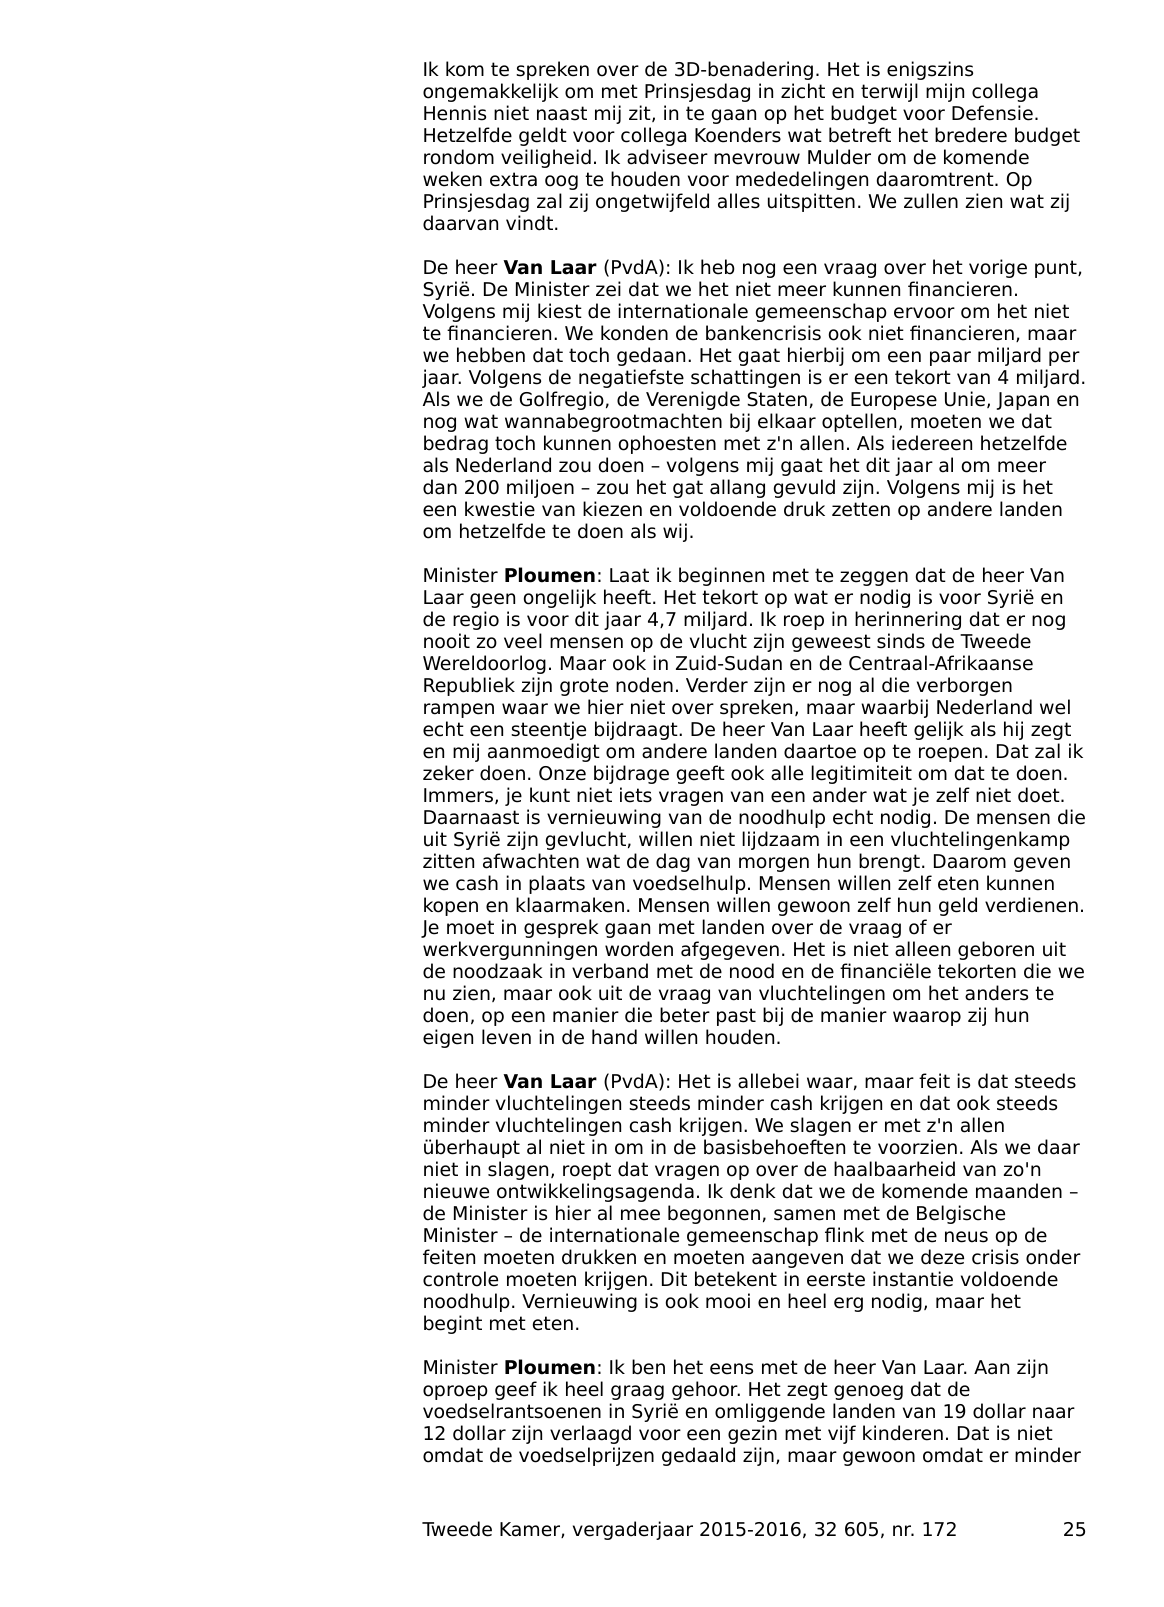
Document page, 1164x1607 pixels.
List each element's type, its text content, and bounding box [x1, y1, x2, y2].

text De heer Van Laar (PvdA): Het is allebei waar, maar feit is dat steeds minder vluchtelingen steeds minder cash krijgen en dat ook steeds minder vluchtelingen cash krijgen. We slagen er met z'n allen überhaupt al niet in om in de basisbehoeften te voorzien. Als we daar niet in slagen, roept dat vragen op over de haalbaarheid van zo'n nieuwe ontwikkelingsagenda. Ik denk dat we de komende maanden – de Minister is hier al mee begonnen, samen met de Belgische Minister – de internationale gemeenschap flink met de neus op de feiten moeten drukken en moeten aangeven dat we deze crisis onder controle moeten krijgen. Dit betekent in eerste instantie voldoende noodhulp. Vernieuwing is ook mooi en heel erg nodig, maar het begint met eten. [422, 1071, 1087, 1334]
text Minister Ploumen: Laat ik beginnen met te zeggen dat de heer Van Laar geen ongelijk heeft. Het tekort op wat er nodig is voor Syrië en de regio is voor dit jaar 4,7 miljard. Ik roep in herinnering dat er nog nooit zo veel mensen op de vlucht zijn geweest sinds de Tweede Wereldoorlog. Maar ook in Zuid-Sudan en de Centraal-Afrikaanse Republiek zijn grote noden. Verder zijn er nog al die verborgen rampen waar we hier niet over spreken, maar waarbij Nederland wel echt een steentje bijdraagt. De heer Van Laar heeft gelijk als hij zegt en mij aanmoedigt om andere landen daartoe op te roepen. Dat zal ik zeker doen. Onze bijdrage geeft ook alle legitimiteit om dat te doen. Immers, je kunt niet iets vragen van een ander wat je zelf niet doet. Daarnaast is vernieuwing van de noodhulp echt nodig. De mensen die uit Syrië zijn gevlucht, willen niet lijdzaam in een vluchtelingenkamp zitten afwachten wat de dag van morgen hun brengt. Daarom geven we cash in plaats van voedselhulp. Mensen willen zelf eten kunnen kopen en klaarmaken. Mensen willen gewoon zelf hun geld verdienen. Je moet in gesprek gaan met landen over de vraag of er werkvergunningen worden afgegeven. Het is niet alleen geboren uit de noodzaak in verband met de nood en de financiële tekorten die we nu zien, maar ook uit de vraag van vluchtelingen om het anders te doen, op een manier die beter past bij de manier waarop zij hun eigen leven in de hand willen houden. [422, 565, 1087, 1048]
text De heer Van Laar (PvdA): Ik heb nog een vraag over het vorige punt, Syrië. De Minister zei dat we het niet meer kunnen financieren. Volgens mij kiest de internationale gemeenschap ervoor om het niet te financieren. We konden de bankencrisis ook niet financieren, maar we hebben dat toch gedaan. Het gaat hierbij om een paar miljard per jaar. Volgens de negatiefste schattingen is er een tekort van 4 miljard. Als we de Golfregio, de Verenigde Staten, de Europese Unie, Japan en nog wat wannabegrootmachten bij elkaar optellen, moeten we dat bedrag toch kunnen ophoesten met z'n allen. Als iedereen hetzelfde als Nederland zou doen – volgens mij gaat het dit jaar al om meer dan 200 miljoen – zou het gat allang gevuld zijn. Volgens mij is het een kwestie van kiezen en voldoende druk zetten op andere landen om hetzelfde te doen als wij. [422, 257, 1087, 543]
text Ik kom te spreken over de 3D-benadering. Het is enigszins ongemakkelijk om met Prinsjesdag in zicht en terwijl mijn collega Hennis niet naast mij zit, in te gaan op het budget voor Defensie. Hetzelfde geldt voor collega Koenders wat betreft het bredere budget rondom veiligheid. Ik adviseer mevrouw Mulder om de komende weken extra oog te houden voor mededelingen daaromtrent. Op Prinsjesdag zal zij ongetwijfeld alles uitspitten. We zullen zien wat zij daarvan vindt. [422, 59, 1087, 235]
text Minister Ploumen: Ik ben het eens met de heer Van Laar. Aan zijn oproep geef ik heel graag gehoor. Het zegt genoeg dat de voedselrantsoenen in Syrië en omliggende landen van 19 dollar naar 12 dollar zijn verlaagd voor een gezin met vijf kinderen. Dat is niet omdat de voedselprijzen gedaald zijn, maar gewoon omdat er minder [422, 1357, 1087, 1467]
